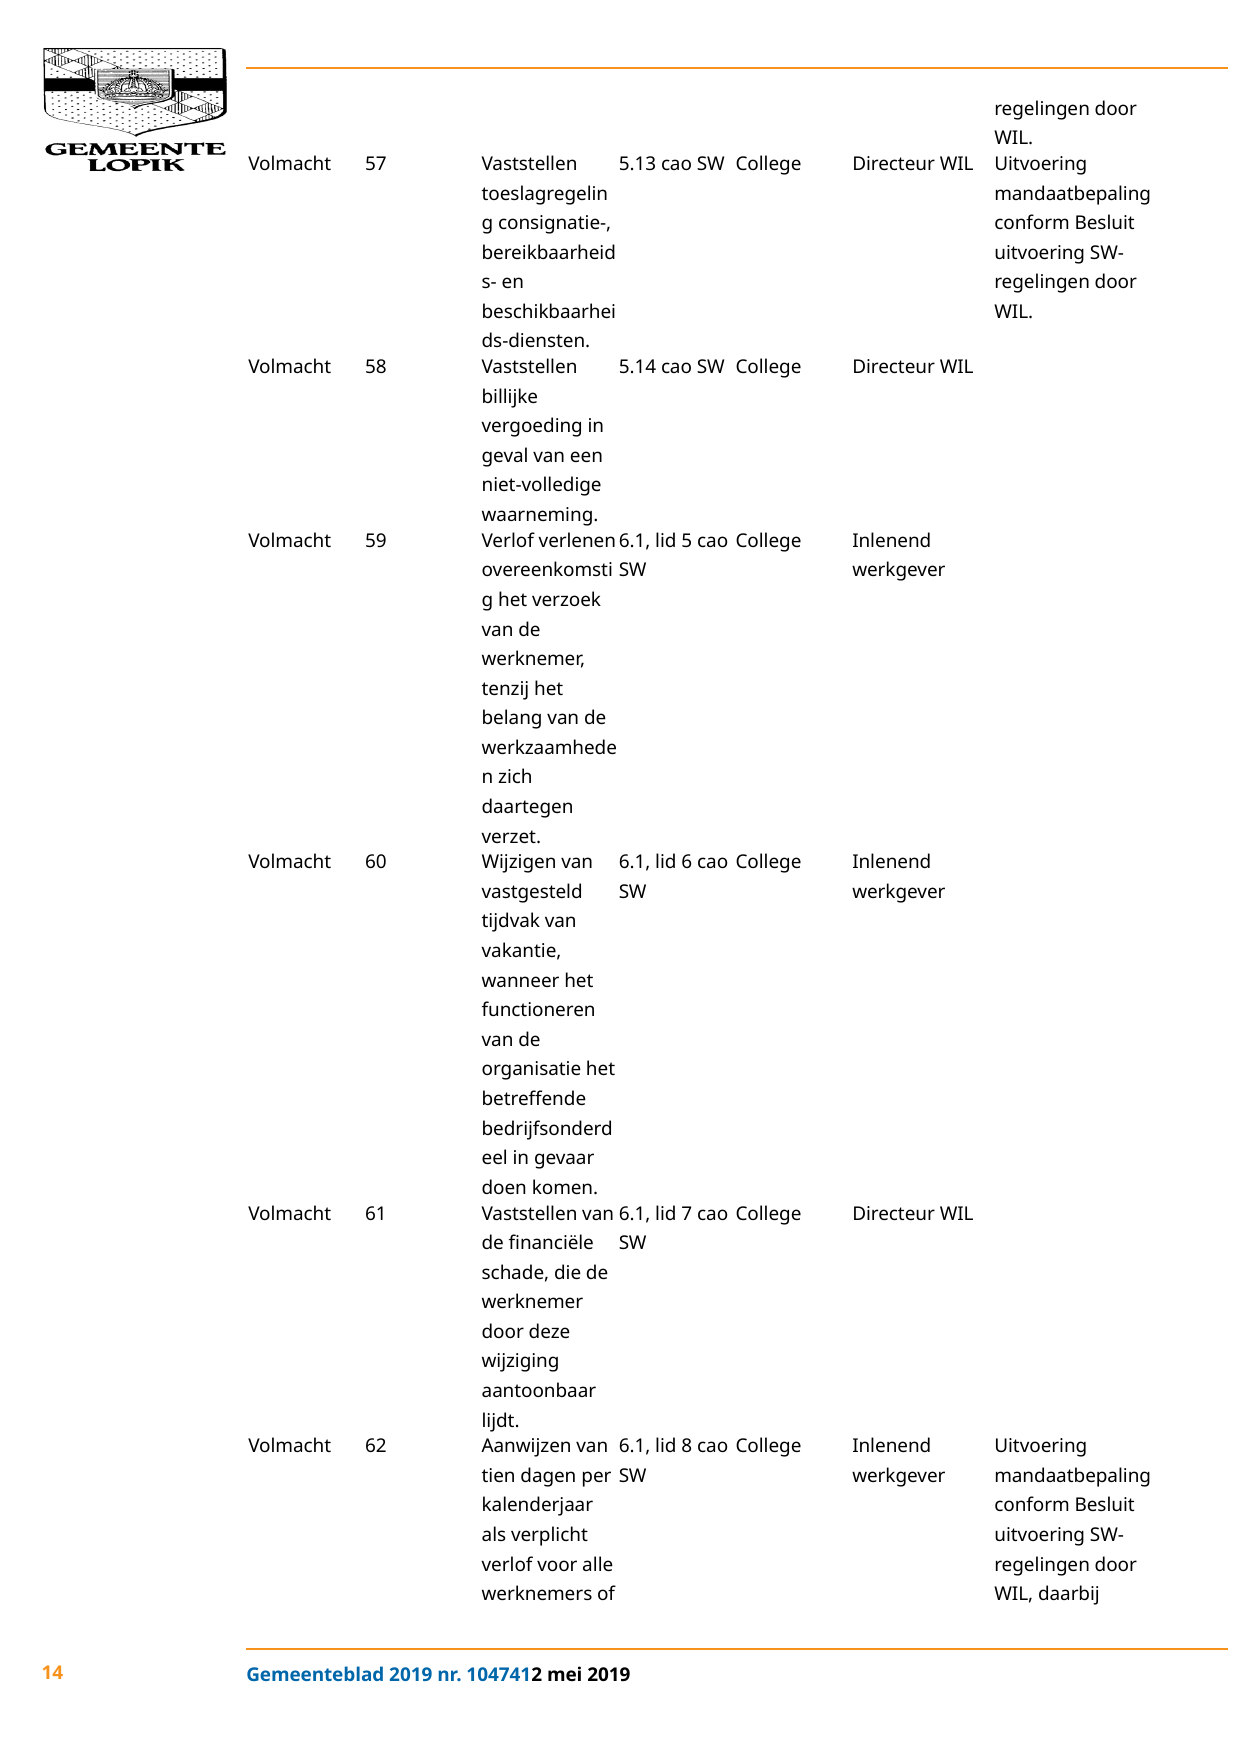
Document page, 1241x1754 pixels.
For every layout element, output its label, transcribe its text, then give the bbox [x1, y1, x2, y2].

table_cell Uitvoering mandaatbepaling conform Besluit uitvoering SW-regelingen door WIL, daarbij [994, 1433, 1152, 1606]
table_cell Directeur WIL [852, 150, 994, 353]
table_cell 5.14 cao SW [619, 353, 735, 527]
table_cell 61 [365, 1200, 481, 1432]
table_cell Vaststellen toeslagregeling consignatie-, bereikbaarheids- en beschikbaarheids-diensten. [481, 150, 618, 353]
table_cell Aanwijzen van tien dagen per kalenderjaar als verplicht verlof voor alle werknemers of [481, 1433, 618, 1606]
table_cell Volmacht [248, 1433, 365, 1606]
table_cell [248, 95, 365, 150]
table_cell Verlof verlenen overeenkomstig het verzoek van de werknemer, tenzij het belang van de werkzaamheden zich daartegen verzet. [481, 527, 618, 848]
table_cell 6.1, lid 5 cao SW [619, 527, 735, 848]
table_cell Vaststellen billijke vergoeding in geval van een niet-volledige waarneming. [481, 353, 618, 527]
table_cell College [735, 527, 852, 848]
table_cell Inlenend werkgever [852, 527, 994, 848]
table_cell 6.1, lid 8 cao SW [619, 1433, 735, 1606]
table_cell [994, 527, 1152, 848]
table_cell Uitvoering mandaatbepaling conform Besluit uitvoering SW-regelingen door WIL. [994, 150, 1152, 353]
table_cell College [735, 1200, 852, 1432]
table_cell Volmacht [248, 353, 365, 527]
table_cell 57 [365, 150, 481, 353]
table_cell Volmacht [248, 150, 365, 353]
table_cell Directeur WIL [852, 353, 994, 527]
table_cell Wijzigen van vastgesteld tijdvak van vakantie, wanneer het functioneren van de organisatie het betreffende bedrijfsonderdeel in gevaar doen komen. [481, 849, 618, 1200]
picture [41, 47, 231, 172]
table_cell 6.1, lid 7 cao SW [619, 1200, 735, 1432]
table_cell 60 [365, 849, 481, 1200]
table_cell 5.13 cao SW [619, 150, 735, 353]
table_cell regelingen door WIL. [994, 95, 1152, 150]
table_cell [481, 95, 618, 150]
table_cell [994, 849, 1152, 1200]
table_cell College [735, 353, 852, 527]
table_cell Volmacht [248, 1200, 365, 1432]
table_cell Directeur WIL [852, 1200, 994, 1432]
table_cell Volmacht [248, 527, 365, 848]
table_cell 6.1, lid 6 cao SW [619, 849, 735, 1200]
table_cell 62 [365, 1433, 481, 1606]
table_cell 59 [365, 527, 481, 848]
table_cell [994, 1200, 1152, 1432]
table_cell College [735, 150, 852, 353]
table_cell [852, 95, 994, 150]
table_cell [619, 95, 735, 150]
table_cell Inlenend werkgever [852, 849, 994, 1200]
table_cell Inlenend werkgever [852, 1433, 994, 1606]
table_cell College [735, 849, 852, 1200]
table_cell [365, 95, 481, 150]
table_cell [994, 353, 1152, 527]
table_cell Volmacht [248, 849, 365, 1200]
table_cell Vaststellen van de financiële schade, die de werknemer door deze wijziging aantoonbaar lijdt. [481, 1200, 618, 1432]
table_cell 58 [365, 353, 481, 527]
table_cell College [735, 1433, 852, 1606]
table_cell [735, 95, 852, 150]
